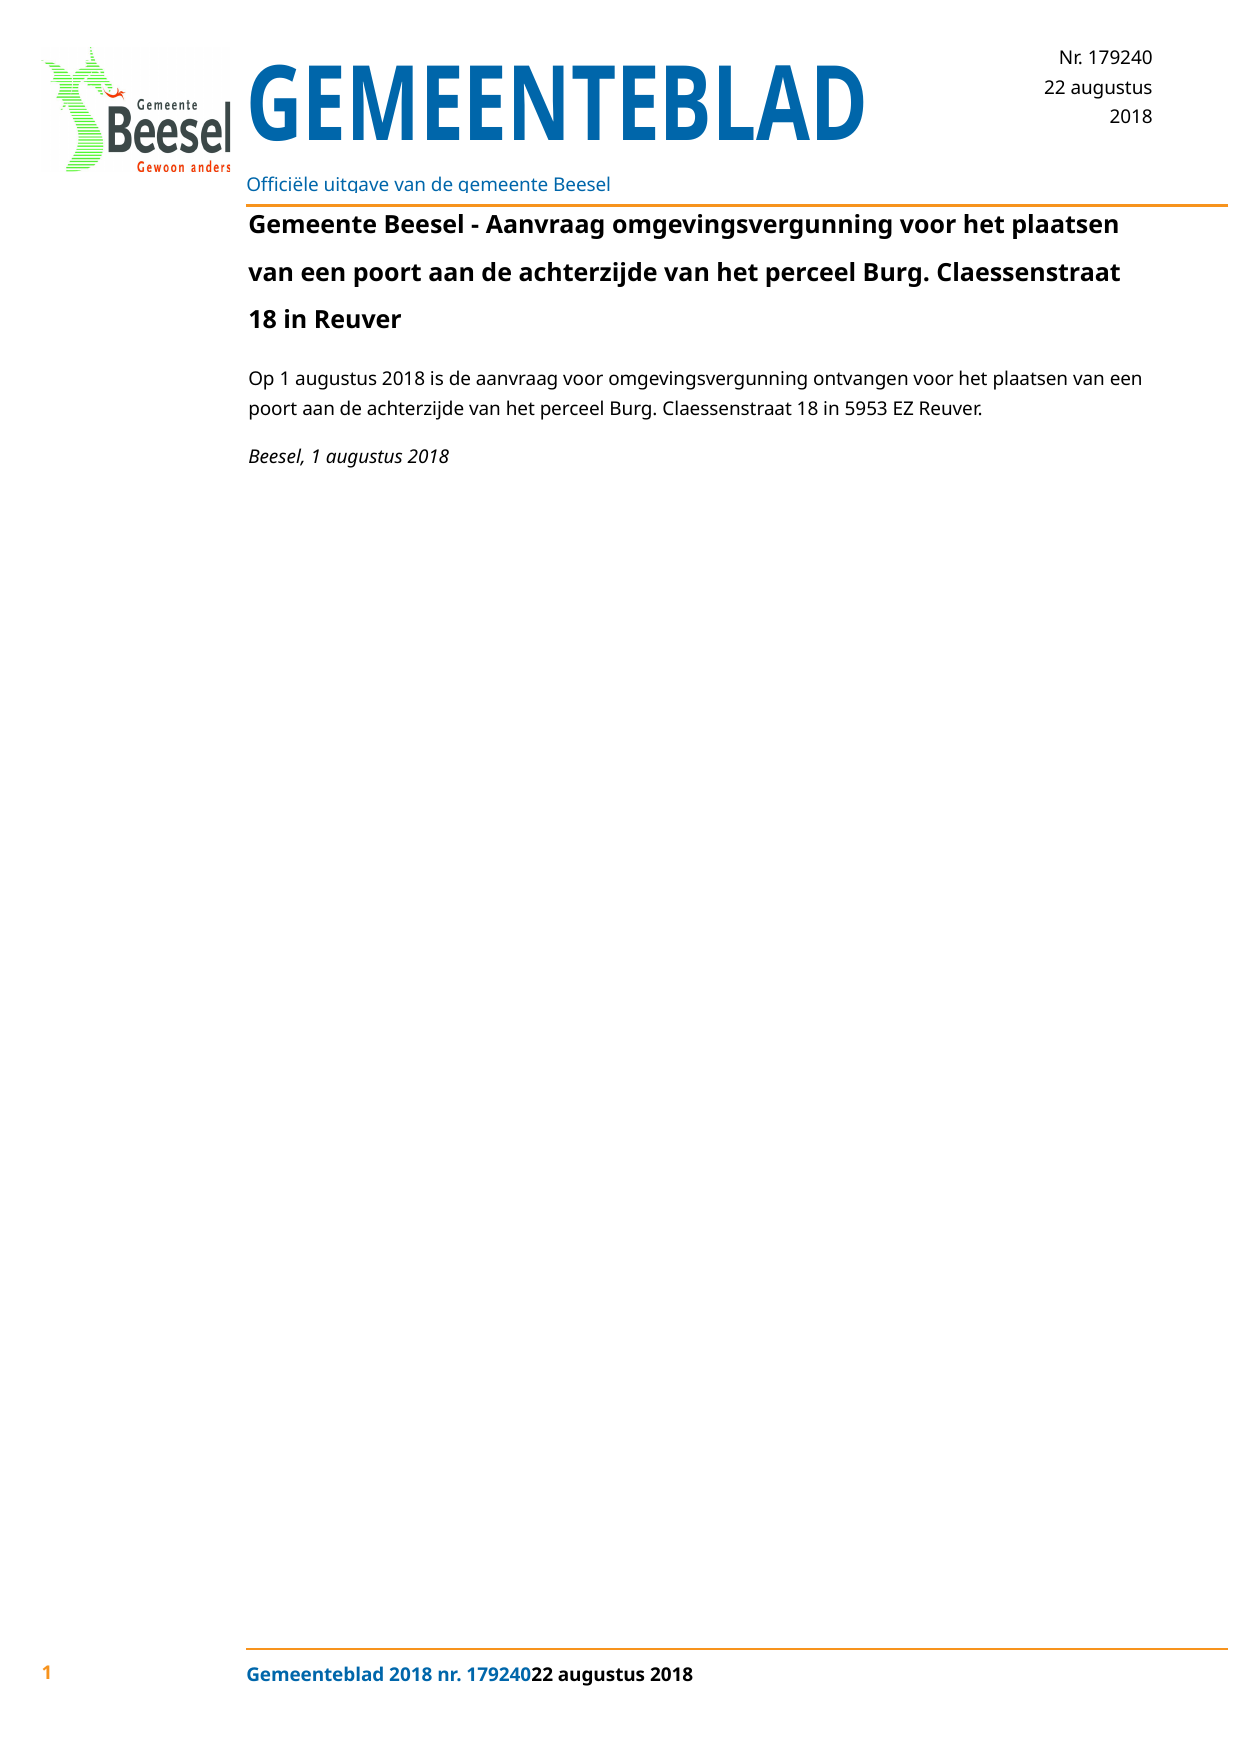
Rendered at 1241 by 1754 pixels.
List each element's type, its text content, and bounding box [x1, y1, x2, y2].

picture [41, 47, 231, 172]
text Gemeente Beesel - Aanvraag omgevingsvergunning voor het plaatsen van een poort aan de achterzijde van het perceel Burg. Claessenstraat 18 in Reuver [248, 207, 1152, 336]
text Beesel, 1 augustus 2018 [248, 443, 1152, 469]
text Op 1 augustus 2018 is de aanvraag voor omgevingsvergunning ontvangen voor het plaatsen van een poort aan de achterzijde van het perceel Burg. Claessenstraat 18 in 5953 EZ Reuver. [248, 366, 1152, 421]
